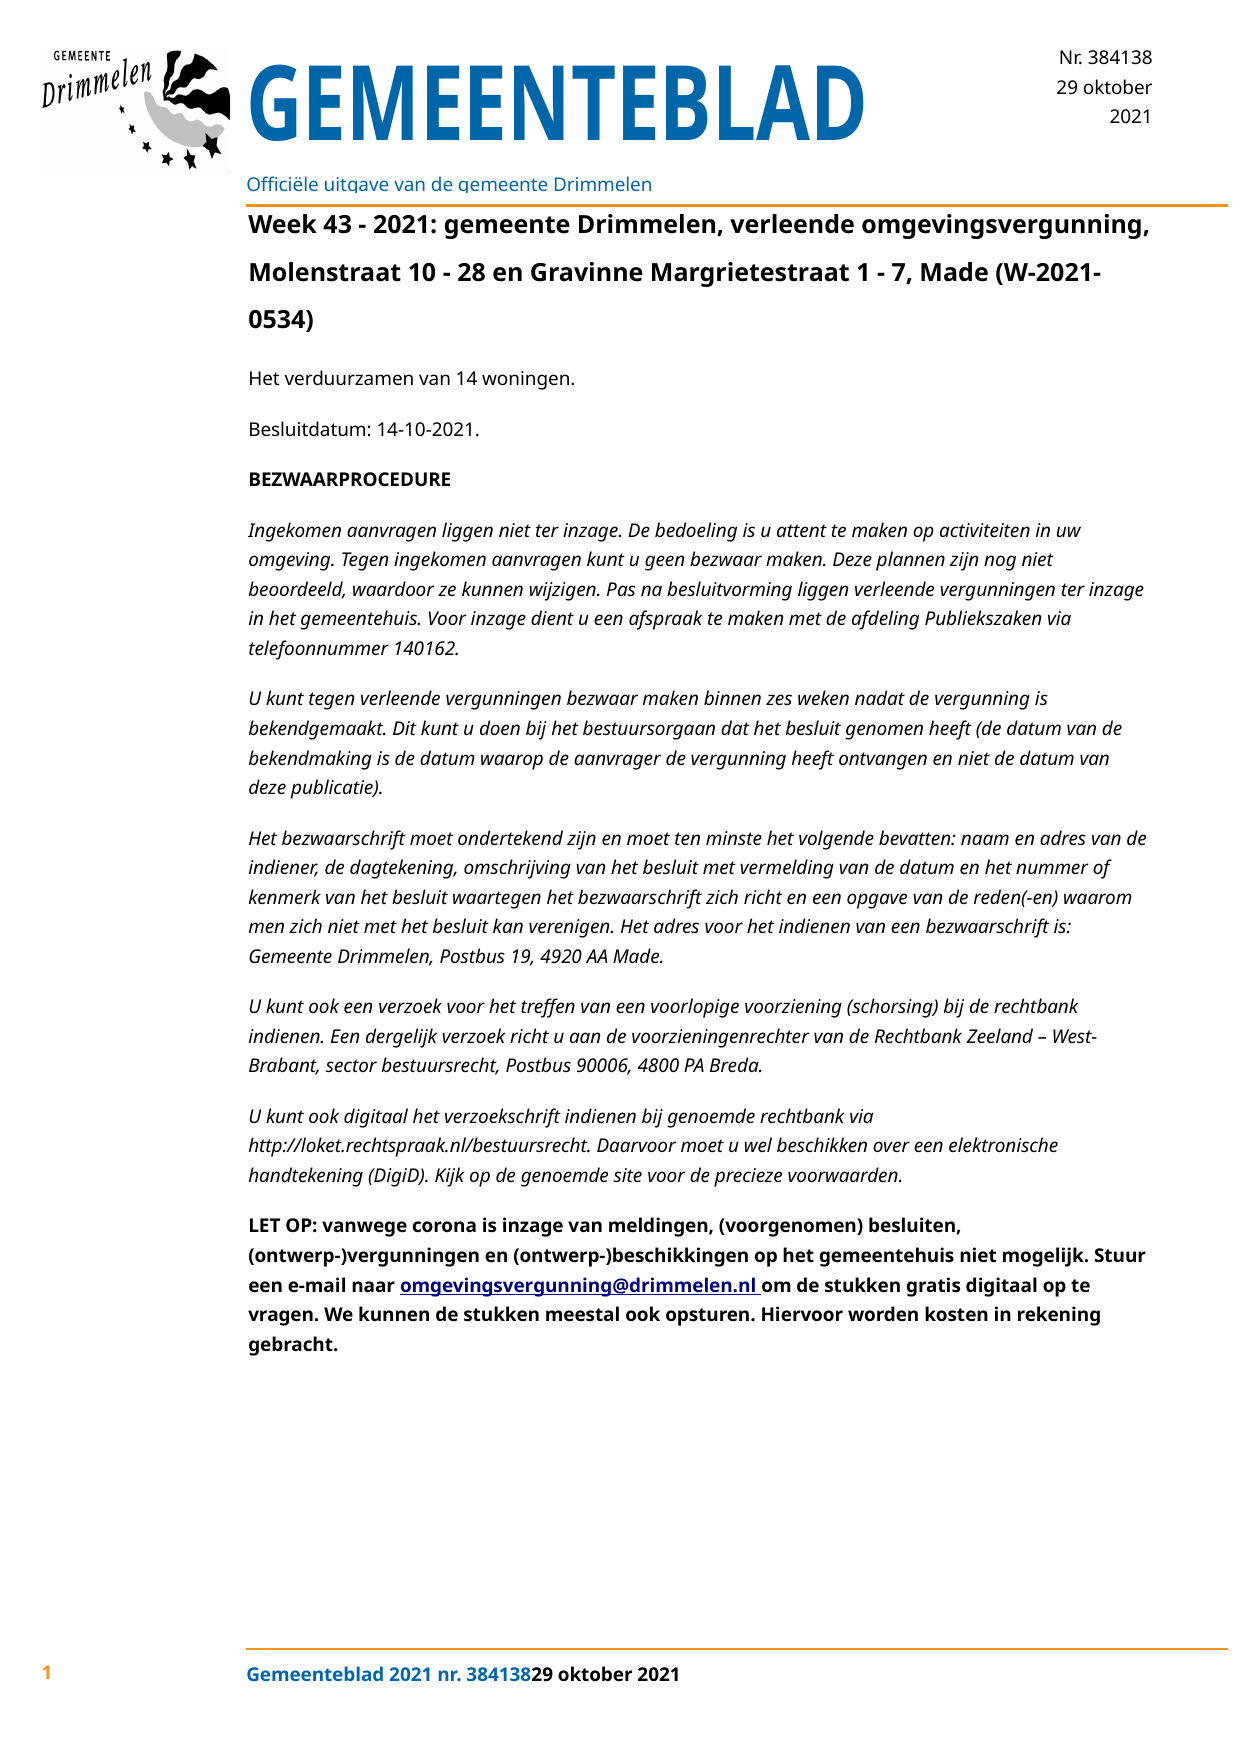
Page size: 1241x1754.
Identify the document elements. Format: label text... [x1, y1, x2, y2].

text Ingekomen aanvragen liggen niet ter inzage. De bedoeling is u attent te maken op activiteiten in uw omgeving. Tegen ingekomen aanvragen kunt u geen bezwaar maken. Deze plannen zijn nog niet beoordeeld, waardoor ze kunnen wijzigen. Pas na besluitvorming liggen verleende vergunningen ter inzage in het gemeentehuis. Voor inzage dient u een afspraak te maken met de afdeling Publiekszaken via telefoonnummer 140162. [248, 517, 1152, 661]
text BEZWAARPROCEDURE [248, 466, 1152, 492]
text LET OP: vanwege corona is inzage van meldingen, (voorgenomen) besluiten, (ontwerp-)vergunningen en (ontwerp-)beschikkingen op het gemeentehuis niet mogelijk. Stuur een e-mail naar omgevingsvergunning@drimmelen.nl om de stukken gratis digitaal op te vragen. We kunnen de stukken meestal ook opsturen. Hiervoor worden kosten in rekening gebracht. [248, 1213, 1152, 1357]
text Besluitdatum: 14-10-2021. [248, 416, 1152, 442]
text Week 43 - 2021: gemeente Drimmelen, verleende omgevingsvergunning, Molenstraat 10 - 28 en Gravinne Margrietestraat 1 - 7, Made (W-2021-0534) [248, 207, 1152, 336]
text U kunt tegen verleende vergunningen bezwaar maken binnen zes weken nadat de vergunning is bekendgemaakt. Dit kunt u doen bij het bestuursorgaan dat het besluit genomen heeft (de datum van de bekendmaking is de datum waarop de aanvrager de vergunning heeft ontvangen en niet de datum van deze publicatie). [248, 686, 1152, 800]
picture [41, 47, 231, 172]
text Het verduurzamen van 14 woningen. [248, 366, 1152, 391]
text U kunt ook digitaal het verzoekschrift indienen bij genoemde rechtbank via http://loket.rechtspraak.nl/bestuursrecht. Daarvoor moet u wel beschikken over een elektronische handtekening (DigiD). Kijk op de genoemde site voor de precieze voorwaarden. [248, 1103, 1152, 1188]
text U kunt ook een verzoek voor het treffen van een voorlopige voorziening (schorsing) bij de rechtbank indienen. Een dergelijk verzoek richt u aan de voorzieningenrechter van de Rechtbank Zeeland – West-Brabant, sector bestuursrecht, Postbus 90006, 4800 PA Breda. [248, 993, 1152, 1078]
text Het bezwaarschrift moet ondertekend zijn en moet ten minste het volgende bevatten: naam en adres van de indiener, de dagtekening, omschrijving van het besluit met vermelding van de datum en het nummer of kenmerk van het besluit waartegen het bezwaarschrift zich richt en een opgave van de reden(-en) waarom men zich niet met het besluit kan verenigen. Het adres voor het indienen van een bezwaarschrift is: Gemeente Drimmelen, Postbus 19, 4920 AA Made. [248, 825, 1152, 969]
